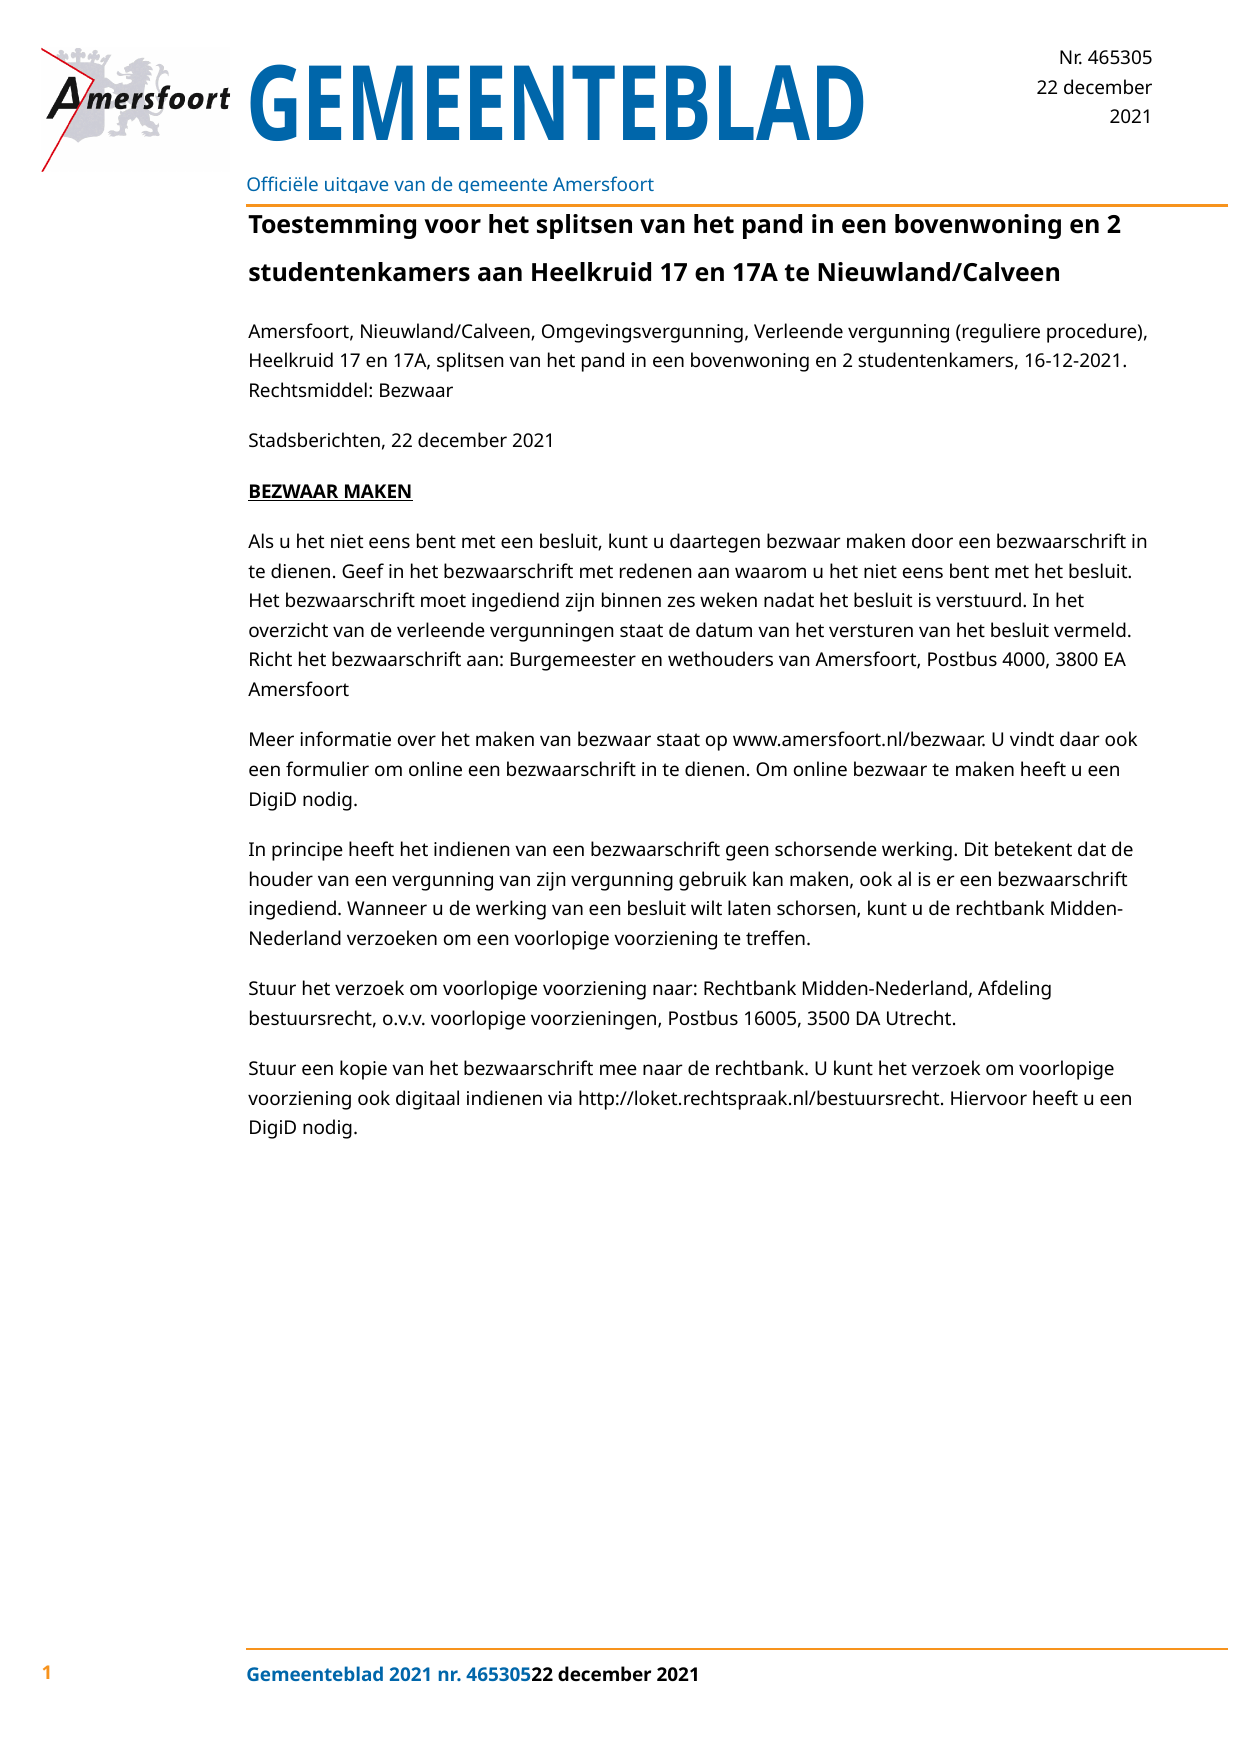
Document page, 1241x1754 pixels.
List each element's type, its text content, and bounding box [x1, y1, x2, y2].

text Stuur het verzoek om voorlopige voorziening naar: Rechtbank Midden-Nederland, Afdeling bestuursrecht, o.v.v. voorlopige voorzieningen, Postbus 16005, 3500 DA Utrecht. [248, 975, 1152, 1031]
text Als u het niet eens bent met een besluit, kunt u daartegen bezwaar maken door een bezwaarschrift in te dienen. Geef in het bezwaarschrift met redenen aan waarom u het niet eens bent met het besluit. Het bezwaarschrift moet ingediend zijn binnen zes weken nadat het besluit is verstuurd. In het overzicht van de verleende vergunningen staat de datum van het versturen van het besluit vermeld. Richt het bezwaarschrift aan: Burgemeester en wethouders van Amersfoort, Postbus 4000, 3800 EA Amersfoort [248, 528, 1152, 702]
text BEZWAAR MAKEN [248, 478, 1152, 504]
text Meer informatie over het maken van bezwaar staat op www.amersfoort.nl/bezwaar. U vindt daar ook een formulier om online een bezwaarschrift in te dienen. Om online bezwaar te maken heeft u een DigiD nodig. [248, 727, 1152, 812]
text Stuur een kopie van het bezwaarschrift mee naar de rechtbank. U kunt het verzoek om voorlopige voorziening ook digitaal indienen via http://loket.rechtspraak.nl/bestuursrecht. Hiervoor heeft u een DigiD nodig. [248, 1055, 1152, 1140]
text Toestemming voor het splitsen van het pand in een bovenwoning en 2 studentenkamers aan Heelkruid 17 en 17A te Nieuwland/Calveen [248, 207, 1152, 288]
picture [41, 47, 231, 172]
text Stadsberichten, 22 december 2021 [248, 427, 1152, 453]
text Amersfoort, Nieuwland/Calveen, Omgevingsvergunning, Verleende vergunning (reguliere procedure), Heelkruid 17 en 17A, splitsen van het pand in een bovenwoning en 2 studentenkamers, 16-12-2021. Rechtsmiddel: Bezwaar [248, 318, 1152, 403]
text In principe heeft het indienen van een bezwaarschrift geen schorsende werking. Dit betekent dat de houder van een vergunning van zijn vergunning gebruik kan maken, ook al is er een bezwaarschrift ingediend. Wanneer u de werking van een besluit wilt laten schorsen, kunt u de rechtbank Midden-Nederland verzoeken om een voorlopige voorziening te treffen. [248, 836, 1152, 951]
